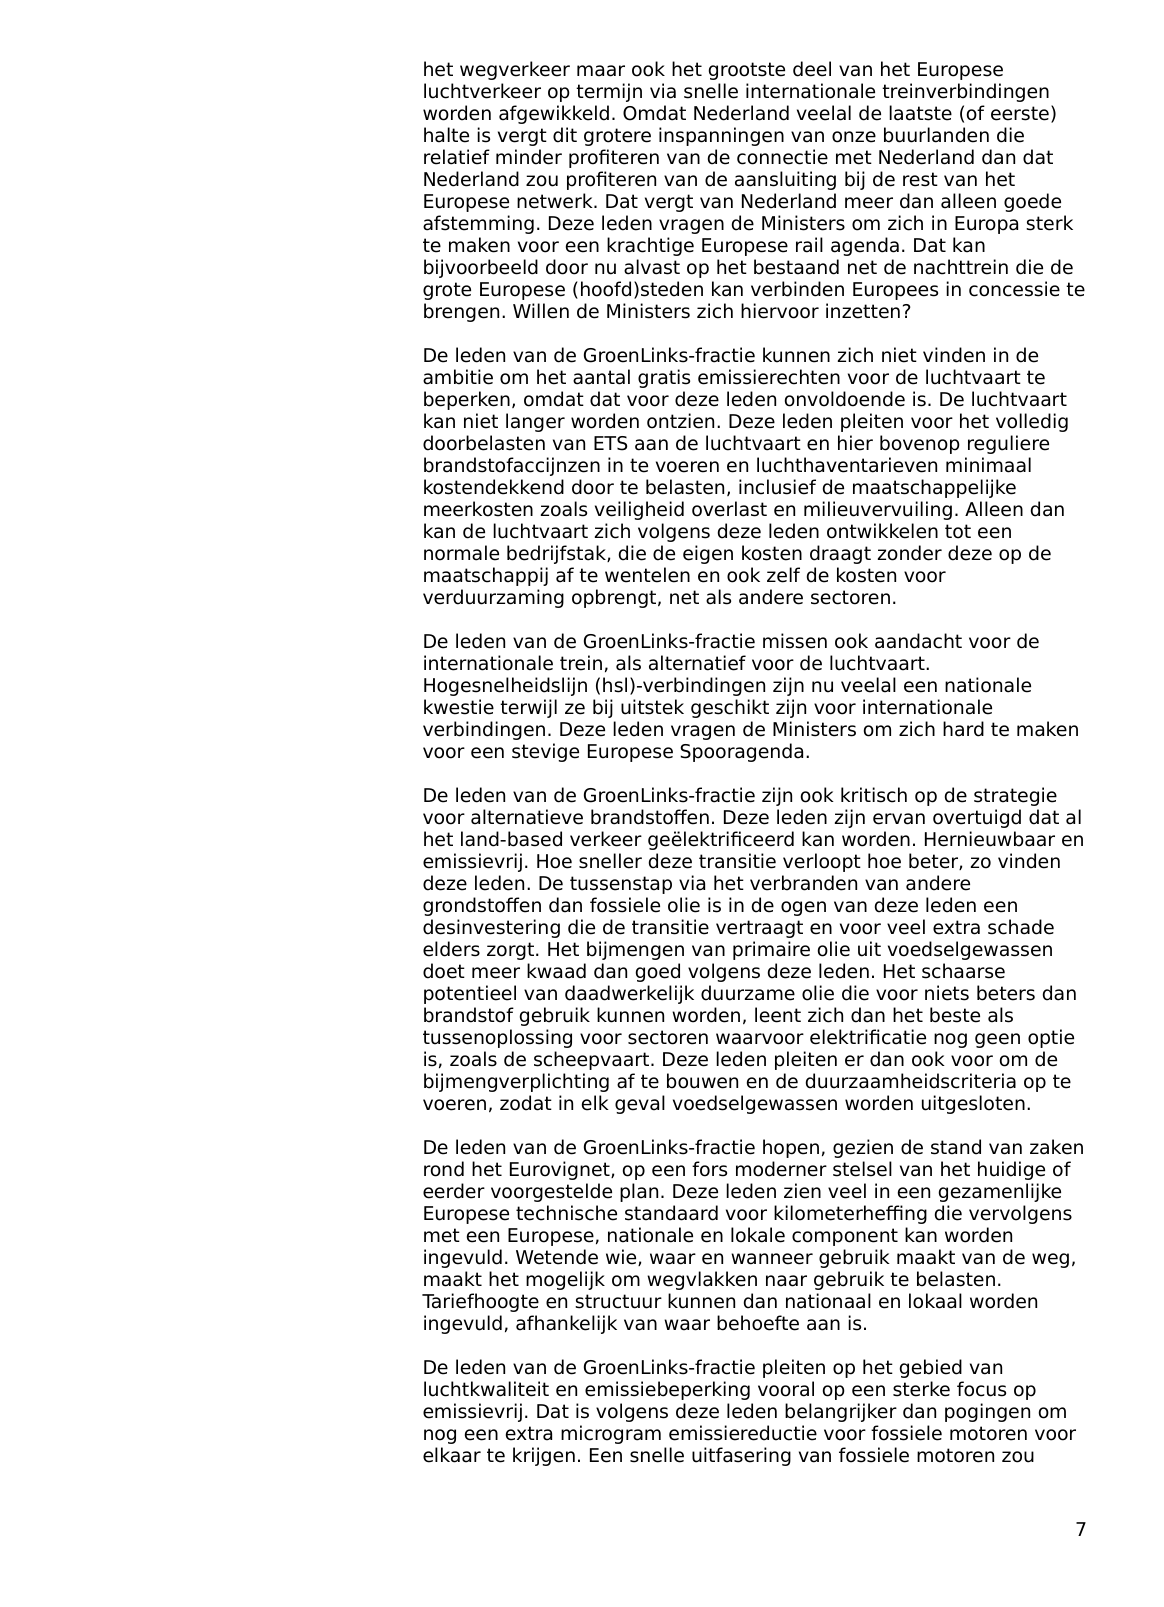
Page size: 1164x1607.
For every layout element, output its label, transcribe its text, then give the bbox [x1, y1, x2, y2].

text De leden van de GroenLinks-fractie pleiten op het gebied van luchtkwaliteit en emissiebeperking vooral op een sterke focus op emissievrij. Dat is volgens deze leden belangrijker dan pogingen om nog een extra microgram emissiereductie voor fossiele motoren voor elkaar te krijgen. Een snelle uitfasering van fossiele motoren zou [422, 1357, 1087, 1467]
text De leden van de GroenLinks-fractie kunnen zich niet vinden in de ambitie om het aantal gratis emissierechten voor de luchtvaart te beperken, omdat dat voor deze leden onvoldoende is. De luchtvaart kan niet langer worden ontzien. Deze leden pleiten voor het volledig doorbelasten van ETS aan de luchtvaart en hier bovenop reguliere brandstofaccijnzen in te voeren en luchthaventarieven minimaal kostendekkend door te belasten, inclusief de maatschappelijke meerkosten zoals veiligheid overlast en milieuvervuiling. Alleen dan kan de luchtvaart zich volgens deze leden ontwikkelen tot een normale bedrijfstak, die de eigen kosten draagt zonder deze op de maatschappij af te wentelen en ook zelf de kosten voor verduurzaming opbrengt, net als andere sectoren. [422, 345, 1087, 609]
text De leden van de GroenLinks-fractie hopen, gezien de stand van zaken rond het Eurovignet, op een fors moderner stelsel van het huidige of eerder voorgestelde plan. Deze leden zien veel in een gezamenlijke Europese technische standaard voor kilometerheffing die vervolgens met een Europese, nationale en lokale component kan worden ingevuld. Wetende wie, waar en wanneer gebruik maakt van de weg, maakt het mogelijk om wegvlakken naar gebruik te belasten. Tariefhoogte en structuur kunnen dan nationaal en lokaal worden ingevuld, afhankelijk van waar behoefte aan is. [422, 1137, 1087, 1335]
text De leden van de GroenLinks-fractie missen ook aandacht voor de internationale trein, als alternatief voor de luchtvaart. Hogesnelheidslijn (hsl)-verbindingen zijn nu veelal een nationale kwestie terwijl ze bij uitstek geschikt zijn voor internationale verbindingen. Deze leden vragen de Ministers om zich hard te maken voor een stevige Europese Spooragenda. [422, 631, 1087, 763]
text het wegverkeer maar ook het grootste deel van het Europese luchtverkeer op termijn via snelle internationale treinverbindingen worden afgewikkeld. Omdat Nederland veelal de laatste (of eerste) halte is vergt dit grotere inspanningen van onze buurlanden die relatief minder profiteren van de connectie met Nederland dan dat Nederland zou profiteren van de aansluiting bij de rest van het Europese netwerk. Dat vergt van Nederland meer dan alleen goede afstemming. Deze leden vragen de Ministers om zich in Europa sterk te maken voor een krachtige Europese rail agenda. Dat kan bijvoorbeeld door nu alvast op het bestaand net de nachttrein die de grote Europese (hoofd)steden kan verbinden Europees in concessie te brengen. Willen de Ministers zich hiervoor inzetten? [422, 59, 1087, 323]
text De leden van de GroenLinks-fractie zijn ook kritisch op de strategie voor alternatieve brandstoffen. Deze leden zijn ervan overtuigd dat al het land-based verkeer geëlektrificeerd kan worden. Hernieuwbaar en emissievrij. Hoe sneller deze transitie verloopt hoe beter, zo vinden deze leden. De tussenstap via het verbranden van andere grondstoffen dan fossiele olie is in de ogen van deze leden een desinvestering die de transitie vertraagt en voor veel extra schade elders zorgt. Het bijmengen van primaire olie uit voedselgewassen doet meer kwaad dan goed volgens deze leden. Het schaarse potentieel van daadwerkelijk duurzame olie die voor niets beters dan brandstof gebruik kunnen worden, leent zich dan het beste als tussenoplossing voor sectoren waarvoor elektrificatie nog geen optie is, zoals de scheepvaart. Deze leden pleiten er dan ook voor om de bijmengverplichting af te bouwen en de duurzaamheidscriteria op te voeren, zodat in elk geval voedselgewassen worden uitgesloten. [422, 785, 1087, 1115]
